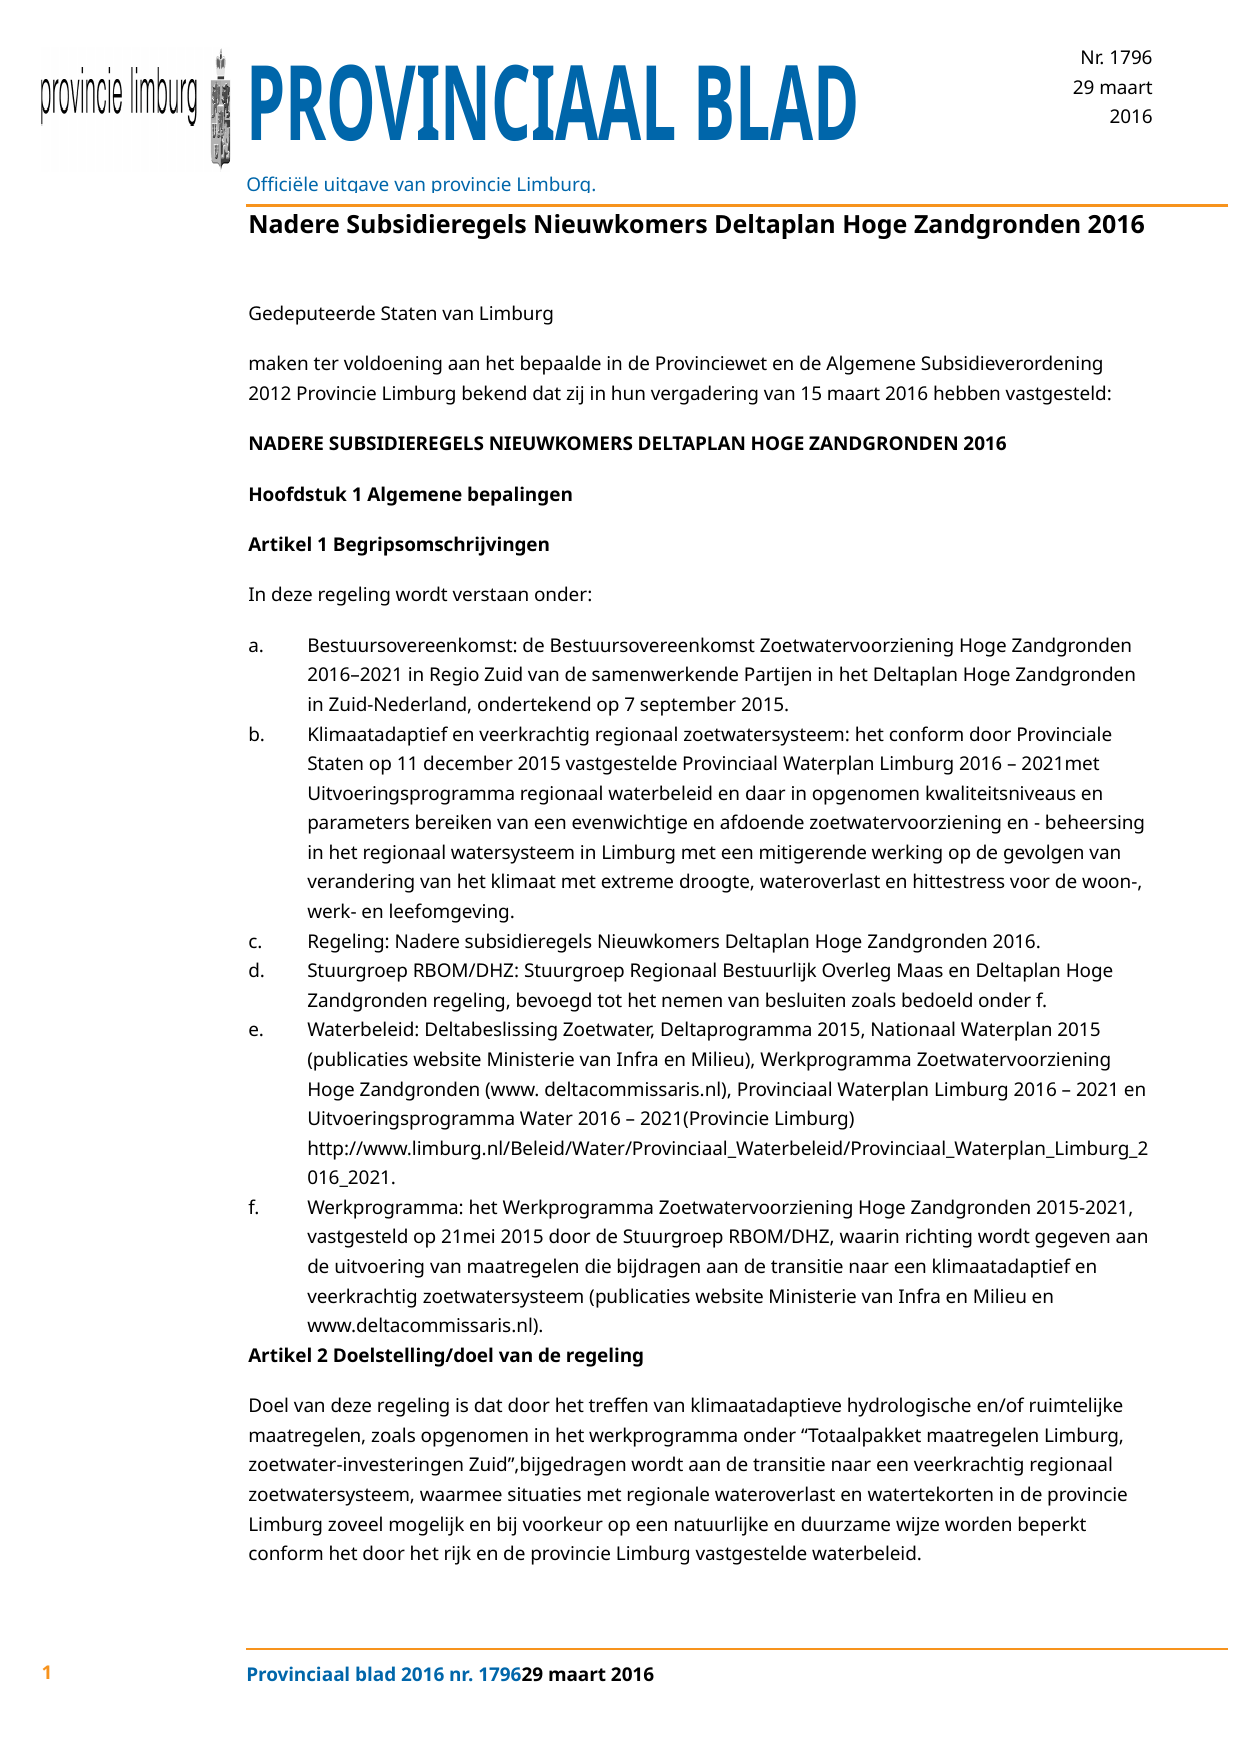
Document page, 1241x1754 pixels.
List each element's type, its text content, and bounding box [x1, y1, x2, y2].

text NADERE SUBSIDIEREGELS NIEUWKOMERS DELTAPLAN HOGE ZANDGRONDEN 2016 [248, 430, 1152, 456]
text Hoofdstuk 1 Algemene bepalingen [248, 481, 1152, 506]
text Doel van deze regeling is dat door het treffen van klimaatadaptieve hydrologische en/of ruimtelijke maatregelen, zoals opgenomen in het werkprogramma onder “Totaalpakket maatregelen Limburg, zoetwater-investeringen Zuid”,bijgedragen wordt aan de transitie naar een veerkrachtig regionaal zoetwatersysteem, waarmee situaties met regionale wateroverlast en watertekorten in de provincie Limburg zoveel mogelijk en bij voorkeur op een natuurlijke en duurzame wijze worden beperkt conform het door het rijk en de provincie Limburg vastgestelde waterbeleid. [248, 1392, 1152, 1566]
list Bestuursovereenkomst: de Bestuursovereenkomst Zoetwatervoorziening Hoge Zandgronden 2016–2021 in Regio Zuid van de samenwerkende Partijen in het Deltaplan Hoge Zandgronden in Zuid-Nederland, ondertekend op 7 september 2015. [248, 632, 1152, 717]
list Klimaatadaptief en veerkrachtig regionaal zoetwatersysteem: het conform door Provinciale Staten op 11 december 2015 vastgestelde Provinciaal Waterplan Limburg 2016 – 2021met Uitvoeringsprogramma regionaal waterbeleid en daar in opgenomen kwaliteitsniveaus en parameters bereiken van een evenwichtige en afdoende zoetwatervoorziening en - beheersing in het regionaal watersysteem in Limburg met een mitigerende werking op de gevolgen van verandering van het klimaat met extreme droogte, wateroverlast en hittestress voor de woon-, werk- en leefomgeving. [248, 721, 1152, 924]
picture [41, 47, 231, 172]
list Regeling: Nadere subsidieregels Nieuwkomers Deltaplan Hoge Zandgronden 2016. [248, 928, 1152, 953]
text Artikel 1 Begripsomschrijvingen [248, 531, 1152, 557]
list Werkprogramma: het Werkprogramma Zoetwatervoorziening Hoge Zandgronden 2015-2021, vastgesteld op 21mei 2015 door de Stuurgroep RBOM/DHZ, waarin richting wordt gegeven aan de uitvoering van maatregelen die bijdragen aan de transitie naar een klimaatadaptief en veerkrachtig zoetwatersysteem (publicaties website Ministerie van Infra en Milieu en www.deltacommissaris.nl). [248, 1194, 1152, 1338]
text Nadere Subsidieregels Nieuwkomers Deltaplan Hoge Zandgronden 2016 [248, 207, 1152, 241]
text maken ter voldoening aan het bepaalde in de Provinciewet en de Algemene Subsidieverordening 2012 Provincie Limburg bekend dat zij in hun vergadering van 15 maart 2016 hebben vastgesteld: [248, 350, 1152, 406]
text Gedeputeerde Staten van Limburg [248, 300, 1152, 326]
text In deze regeling wordt verstaan onder: [248, 582, 1152, 607]
list Stuurgroep RBOM/DHZ: Stuurgroep Regionaal Bestuurlijk Overleg Maas en Deltaplan Hoge Zandgronden regeling, bevoegd tot het nemen van besluiten zoals bedoeld onder f. [248, 957, 1152, 1013]
text Artikel 2 Doelstelling/doel van de regeling [248, 1342, 1152, 1368]
list Waterbeleid: Deltabeslissing Zoetwater, Deltaprogramma 2015, Nationaal Waterplan 2015 (publicaties website Ministerie van Infra en Milieu), Werkprogramma Zoetwatervoorziening Hoge Zandgronden (www. deltacommissaris.nl), Provinciaal Waterplan Limburg 2016 – 2021 en Uitvoeringsprogramma Water 2016 – 2021(Provincie Limburg) http://www.limburg.nl/Beleid/Water/Provinciaal_Waterbeleid/Provinciaal_Waterplan_Limburg_2016_2021. [248, 1017, 1152, 1190]
